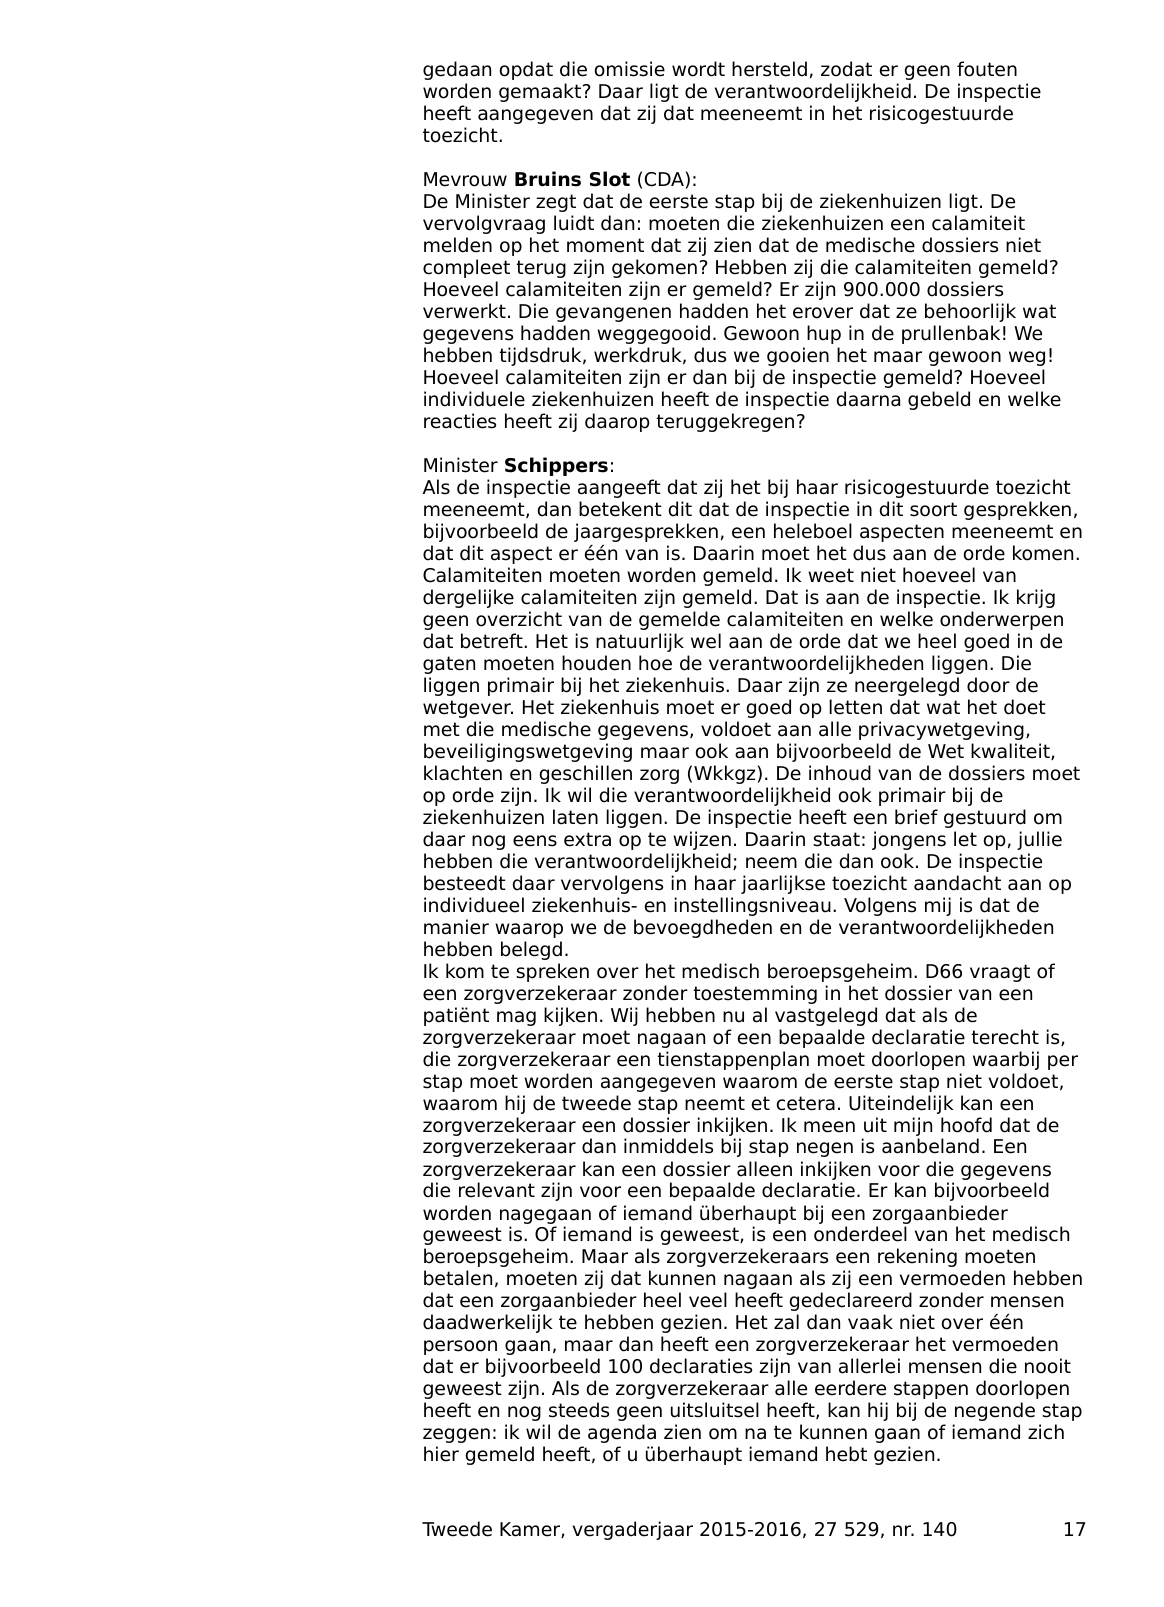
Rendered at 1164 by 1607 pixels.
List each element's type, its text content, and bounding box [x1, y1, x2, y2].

text Ik kom te spreken over het medisch beroepsgeheim. D66 vraagt of een zorgverzekeraar zonder toestemming in het dossier van een patiënt mag kijken. Wij hebben nu al vastgelegd dat als de zorgverzekeraar moet nagaan of een bepaalde declaratie terecht is, die zorgverzekeraar een tienstappenplan moet doorlopen waarbij per stap moet worden aangegeven waarom de eerste stap niet voldoet, waarom hij de tweede stap neemt et cetera. Uiteindelijk kan een zorgverzekeraar een dossier inkijken. Ik meen uit mijn hoofd dat de zorgverzekeraar dan inmiddels bij stap negen is aanbeland. Een zorgverzekeraar kan een dossier alleen inkijken voor die gegevens die relevant zijn voor een bepaalde declaratie. Er kan bijvoorbeeld worden nagegaan of iemand überhaupt bij een zorgaanbieder geweest is. Of iemand is geweest, is een onderdeel van het medisch beroepsgeheim. Maar als zorgverzekeraars een rekening moeten betalen, moeten zij dat kunnen nagaan als zij een vermoeden hebben dat een zorgaanbieder heel veel heeft gedeclareerd zonder mensen daadwerkelijk te hebben gezien. Het zal dan vaak niet over één persoon gaan, maar dan heeft een zorgverzekeraar het vermoeden dat er bijvoorbeeld 100 declaraties zijn van allerlei mensen die nooit geweest zijn. Als de zorgverzekeraar alle eerdere stappen doorlopen heeft en nog steeds geen uitsluitsel heeft, kan hij bij de negende stap zeggen: ik wil de agenda zien om na te kunnen gaan of iemand zich hier gemeld heeft, of u überhaupt iemand hebt gezien. [422, 961, 1087, 1466]
text Als de inspectie aangeeft dat zij het bij haar risicogestuurde toezicht meeneemt, dan betekent dit dat de inspectie in dit soort gesprekken, bijvoorbeeld de jaargesprekken, een heleboel aspecten meeneemt en dat dit aspect er één van is. Daarin moet het dus aan de orde komen. Calamiteiten moeten worden gemeld. Ik weet niet hoeveel van dergelijke calamiteiten zijn gemeld. Dat is aan de inspectie. Ik krijg geen overzicht van de gemelde calamiteiten en welke onderwerpen dat betreft. Het is natuurlijk wel aan de orde dat we heel goed in de gaten moeten houden hoe de verantwoordelijkheden liggen. Die liggen primair bij het ziekenhuis. Daar zijn ze neergelegd door de wetgever. Het ziekenhuis moet er goed op letten dat wat het doet met die medische gegevens, voldoet aan alle privacywetgeving, beveiligingswetgeving maar ook aan bijvoorbeeld de Wet kwaliteit, klachten en geschillen zorg (Wkkgz). De inhoud van de dossiers moet op orde zijn. Ik wil die verantwoordelijkheid ook primair bij de ziekenhuizen laten liggen. De inspectie heeft een brief gestuurd om daar nog eens extra op te wijzen. Daarin staat: jongens let op, jullie hebben die verantwoordelijkheid; neem die dan ook. De inspectie besteedt daar vervolgens in haar jaarlijkse toezicht aandacht aan op individueel ziekenhuis- en instellingsniveau. Volgens mij is dat de manier waarop we de bevoegdheden en de verantwoordelijkheden hebben belegd. [422, 477, 1087, 961]
text Mevrouw Bruins Slot (CDA): [422, 169, 1087, 191]
text gedaan opdat die omissie wordt hersteld, zodat er geen fouten worden gemaakt? Daar ligt de verantwoordelijkheid. De inspectie heeft aangegeven dat zij dat meeneemt in het risicogestuurde toezicht. [422, 59, 1087, 147]
text Minister Schippers: [422, 455, 1087, 477]
text De Minister zegt dat de eerste stap bij de ziekenhuizen ligt. De vervolgvraag luidt dan: moeten die ziekenhuizen een calamiteit melden op het moment dat zij zien dat de medische dossiers niet compleet terug zijn gekomen? Hebben zij die calamiteiten gemeld? Hoeveel calamiteiten zijn er gemeld? Er zijn 900.000 dossiers verwerkt. Die gevangenen hadden het erover dat ze behoorlijk wat gegevens hadden weggegooid. Gewoon hup in de prullenbak! We hebben tijdsdruk, werkdruk, dus we gooien het maar gewoon weg! Hoeveel calamiteiten zijn er dan bij de inspectie gemeld? Hoeveel individuele ziekenhuizen heeft de inspectie daarna gebeld en welke reacties heeft zij daarop teruggekregen? [422, 191, 1087, 433]
